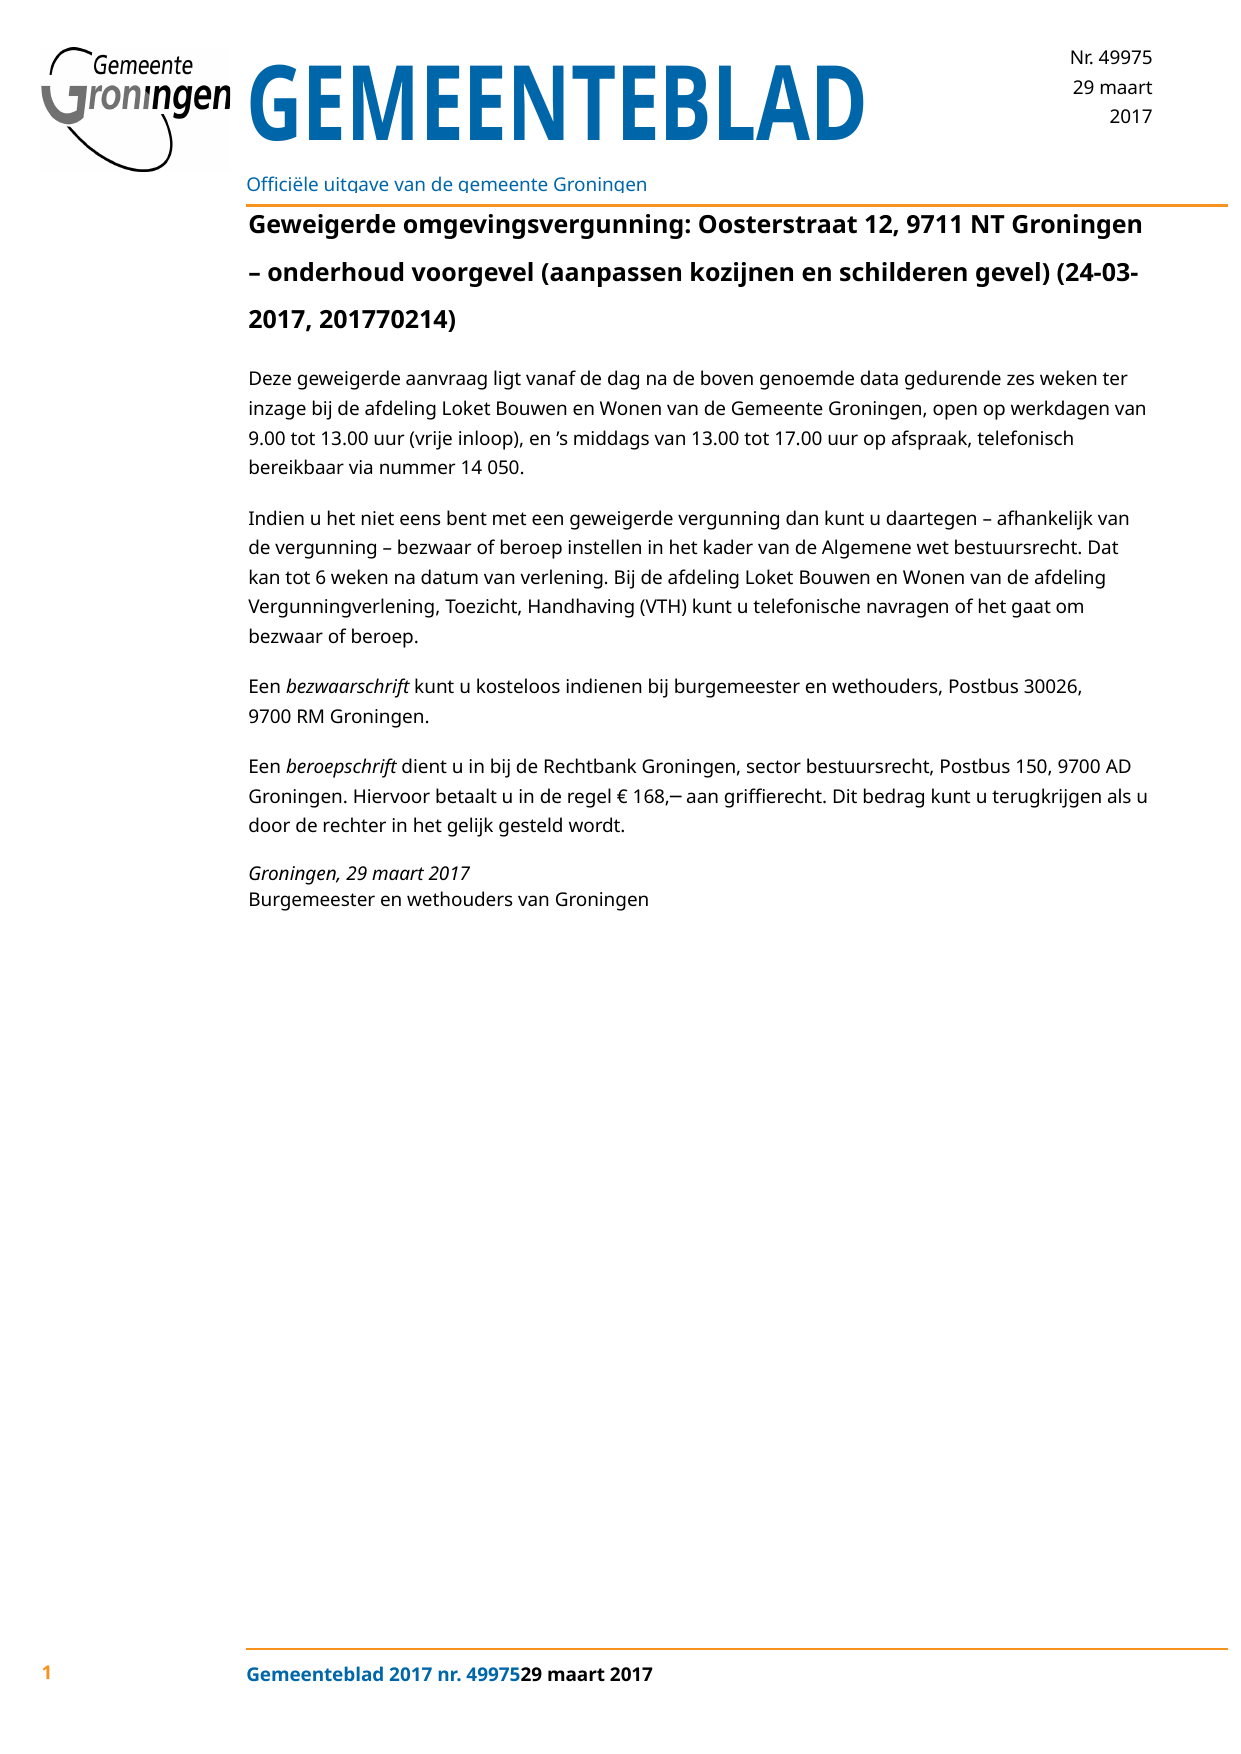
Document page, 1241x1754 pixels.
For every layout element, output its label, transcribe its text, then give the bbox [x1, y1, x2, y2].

text Groningen, 29 maart 2017 [248, 860, 1152, 886]
text Deze geweigerde aanvraag ligt vanaf de dag na de boven genoemde data gedurende zes weken ter inzage bij de afdeling Loket Bouwen en Wonen van de Gemeente Groningen, open op werkdagen van 9.00 tot 13.00 uur (vrije inloop), en ’s middags van 13.00 tot 17.00 uur op afspraak, telefonisch bereikbaar via nummer 14 050. [248, 366, 1152, 480]
text Een bezwaarschrift kunt u kosteloos indienen bij burgemeester en wethouders, Postbus 30026, 9700 RM Groningen. [248, 673, 1152, 729]
picture [41, 47, 231, 172]
text Burgemeester en wethouders van Groningen [248, 886, 1152, 912]
text Een beroepschrift dient u in bij de Rechtbank Groningen, sector bestuursrecht, Postbus 150, 9700 AD Groningen. Hiervoor betaalt u in de regel € 168,─ aan griffierecht. Dit bedrag kunt u terugkrijgen als u door de rechter in het gelijk gesteld wordt. [248, 753, 1152, 838]
text Geweigerde omgevingsvergunning: Oosterstraat 12, 9711 NT Groningen – onderhoud voorgevel (aanpassen kozijnen en schilderen gevel) (24-03-2017, 201770214) [248, 207, 1152, 336]
text Indien u het niet eens bent met een geweigerde vergunning dan kunt u daartegen – afhankelijk van de vergunning – bezwaar of beroep instellen in het kader van de Algemene wet bestuursrecht. Dat kan tot 6 weken na datum van verlening. Bij de afdeling Loket Bouwen en Wonen van de afdeling Vergunningverlening, Toezicht, Handhaving (VTH) kunt u telefonische navragen of het gaat om bezwaar of beroep. [248, 505, 1152, 649]
